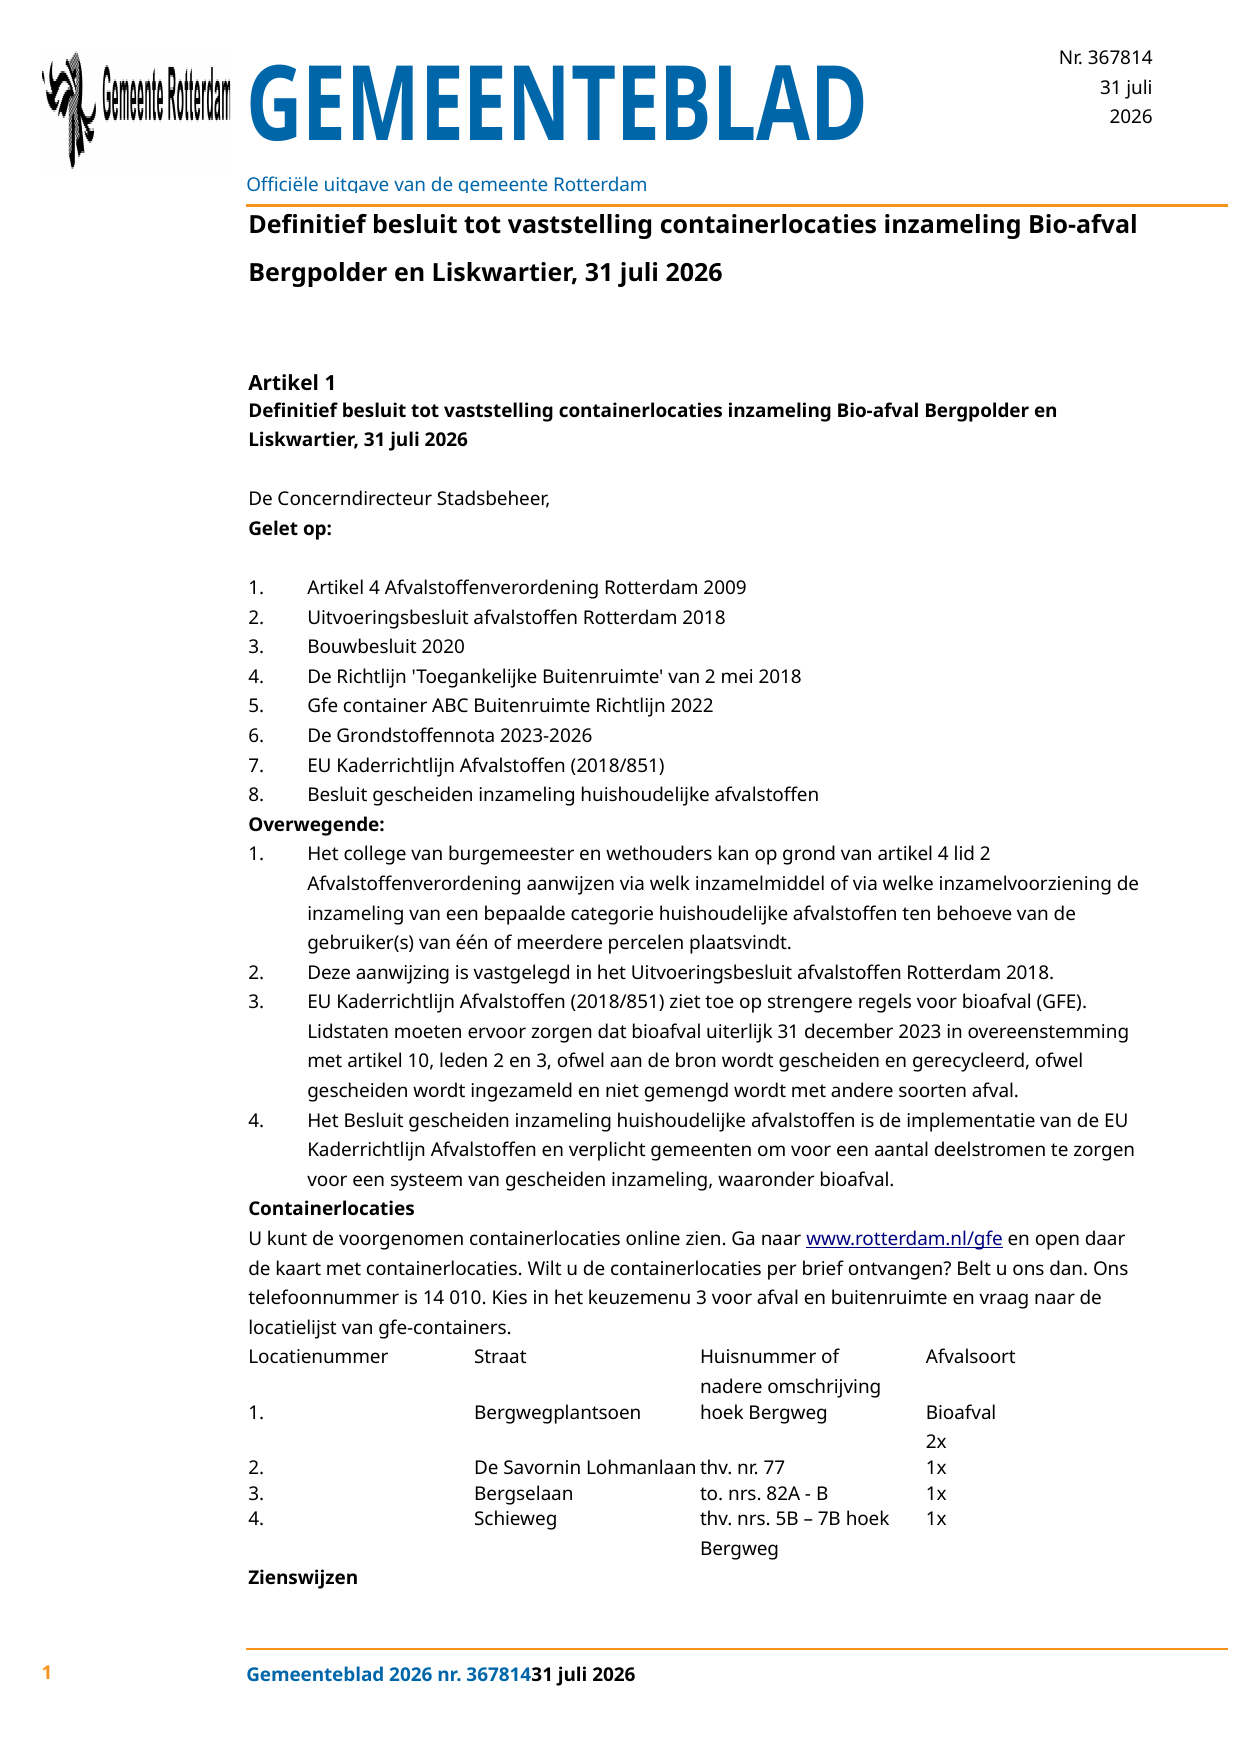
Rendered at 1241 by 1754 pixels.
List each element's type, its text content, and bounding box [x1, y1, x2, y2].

text U kunt de voorgenomen containerlocaties online zien. Ga naar www.rotterdam.nl/gfe en open daar de kaart met containerlocaties. Wilt u de containerlocaties per brief ontvangen? Belt u ons dan. Ons telefoonnummer is 14 010. Kies in het keuzemenu 3 voor afval en buitenruimte en vraag naar de locatielijst van gfe-containers. [248, 1225, 1152, 1339]
list Het college van burgemeester en wethouders kan op grond van artikel 4 lid 2 Afvalstoffenverordening aanwijzen via welk inzamelmiddel of via welke inzamelvoorziening de inzameling van een bepaalde categorie huishoudelijke afvalstoffen ten behoeve van de gebruiker(s) van één of meerdere percelen plaatsvindt. [248, 841, 1152, 955]
table_cell 4. [248, 1506, 474, 1561]
text Zienswijzen [248, 1564, 1152, 1590]
list Uitvoeringsbesluit afvalstoffen Rotterdam 2018 [248, 604, 1152, 629]
text Definitief besluit tot vaststelling containerlocaties inzameling Bio-afval Bergpolder en Liskwartier, 31 juli 2026 [248, 397, 1152, 452]
list EU Kaderrichtlijn Afvalstoffen (2018/851) [248, 752, 1152, 777]
table_cell 3. [248, 1480, 474, 1506]
text Overwegende: [248, 811, 1152, 837]
table_cell thv. nrs. 5B – 7B hoek Bergweg [700, 1506, 926, 1561]
text Artikel 1 [248, 368, 1152, 397]
list EU Kaderrichtlijn Afvalstoffen (2018/851) ziet toe op strengere regels voor bioafval (GFE). Lidstaten moeten ervoor zorgen dat bioafval uiterlijk 31 december 2023 in overeenstemming met artikel 10, leden 2 en 3, ofwel aan de bron wordt gescheiden en gerecycleerd, ofwel gescheiden wordt ingezameld en niet gemengd wordt met andere soorten afval. [248, 988, 1152, 1103]
table_header Afvalsoort [926, 1344, 1152, 1399]
table_cell 1x [926, 1506, 1152, 1561]
picture [41, 47, 231, 172]
list De Richtlijn 'Toegankelijke Buitenruimte' van 2 mei 2018 [248, 663, 1152, 689]
list Deze aanwijzing is vastgelegd in het Uitvoeringsbesluit afvalstoffen Rotterdam 2018. [248, 959, 1152, 984]
table_cell to. nrs. 82A - B [700, 1480, 926, 1506]
table_cell De Savornin Lohmanlaan [474, 1454, 700, 1480]
table_cell 1. [248, 1399, 474, 1454]
list Bouwbesluit 2020 [248, 633, 1152, 659]
table_header Locatienummer [248, 1344, 474, 1399]
list Besluit gescheiden inzameling huishoudelijke afvalstoffen [248, 781, 1152, 807]
table_cell Bergselaan [474, 1480, 700, 1506]
table_cell Bergwegplantsoen [474, 1399, 700, 1454]
table_cell hoek Bergweg [700, 1399, 926, 1454]
list Artikel 4 Afvalstoffenverordening Rotterdam 2009 [248, 574, 1152, 600]
table_cell thv. nr. 77 [700, 1454, 926, 1480]
table_header Huisnummer of nadere omschrijving [700, 1344, 926, 1399]
text Containerlocaties [248, 1196, 1152, 1221]
table_cell Bioafval 2x [926, 1399, 1152, 1454]
text De Concerndirecteur Stadsbeheer, [248, 486, 1152, 511]
table_header Straat [474, 1344, 700, 1399]
list De Grondstoffennota 2023-2026 [248, 722, 1152, 748]
table_cell 1x [926, 1454, 1152, 1480]
table_cell 2. [248, 1454, 474, 1480]
table_cell 1x [926, 1480, 1152, 1506]
table_cell Schieweg [474, 1506, 700, 1561]
text Definitief besluit tot vaststelling containerlocaties inzameling Bio-afval Bergpolder en Liskwartier, 31 juli 2026 [248, 207, 1152, 288]
list Gfe container ABC Buitenruimte Richtlijn 2022 [248, 693, 1152, 718]
list Het Besluit gescheiden inzameling huishoudelijke afvalstoffen is de implementatie van de EU Kaderrichtlijn Afvalstoffen en verplicht gemeenten om voor een aantal deelstromen te zorgen voor een systeem van gescheiden inzameling, waaronder bioafval. [248, 1107, 1152, 1192]
text Gelet op: [248, 515, 1152, 541]
